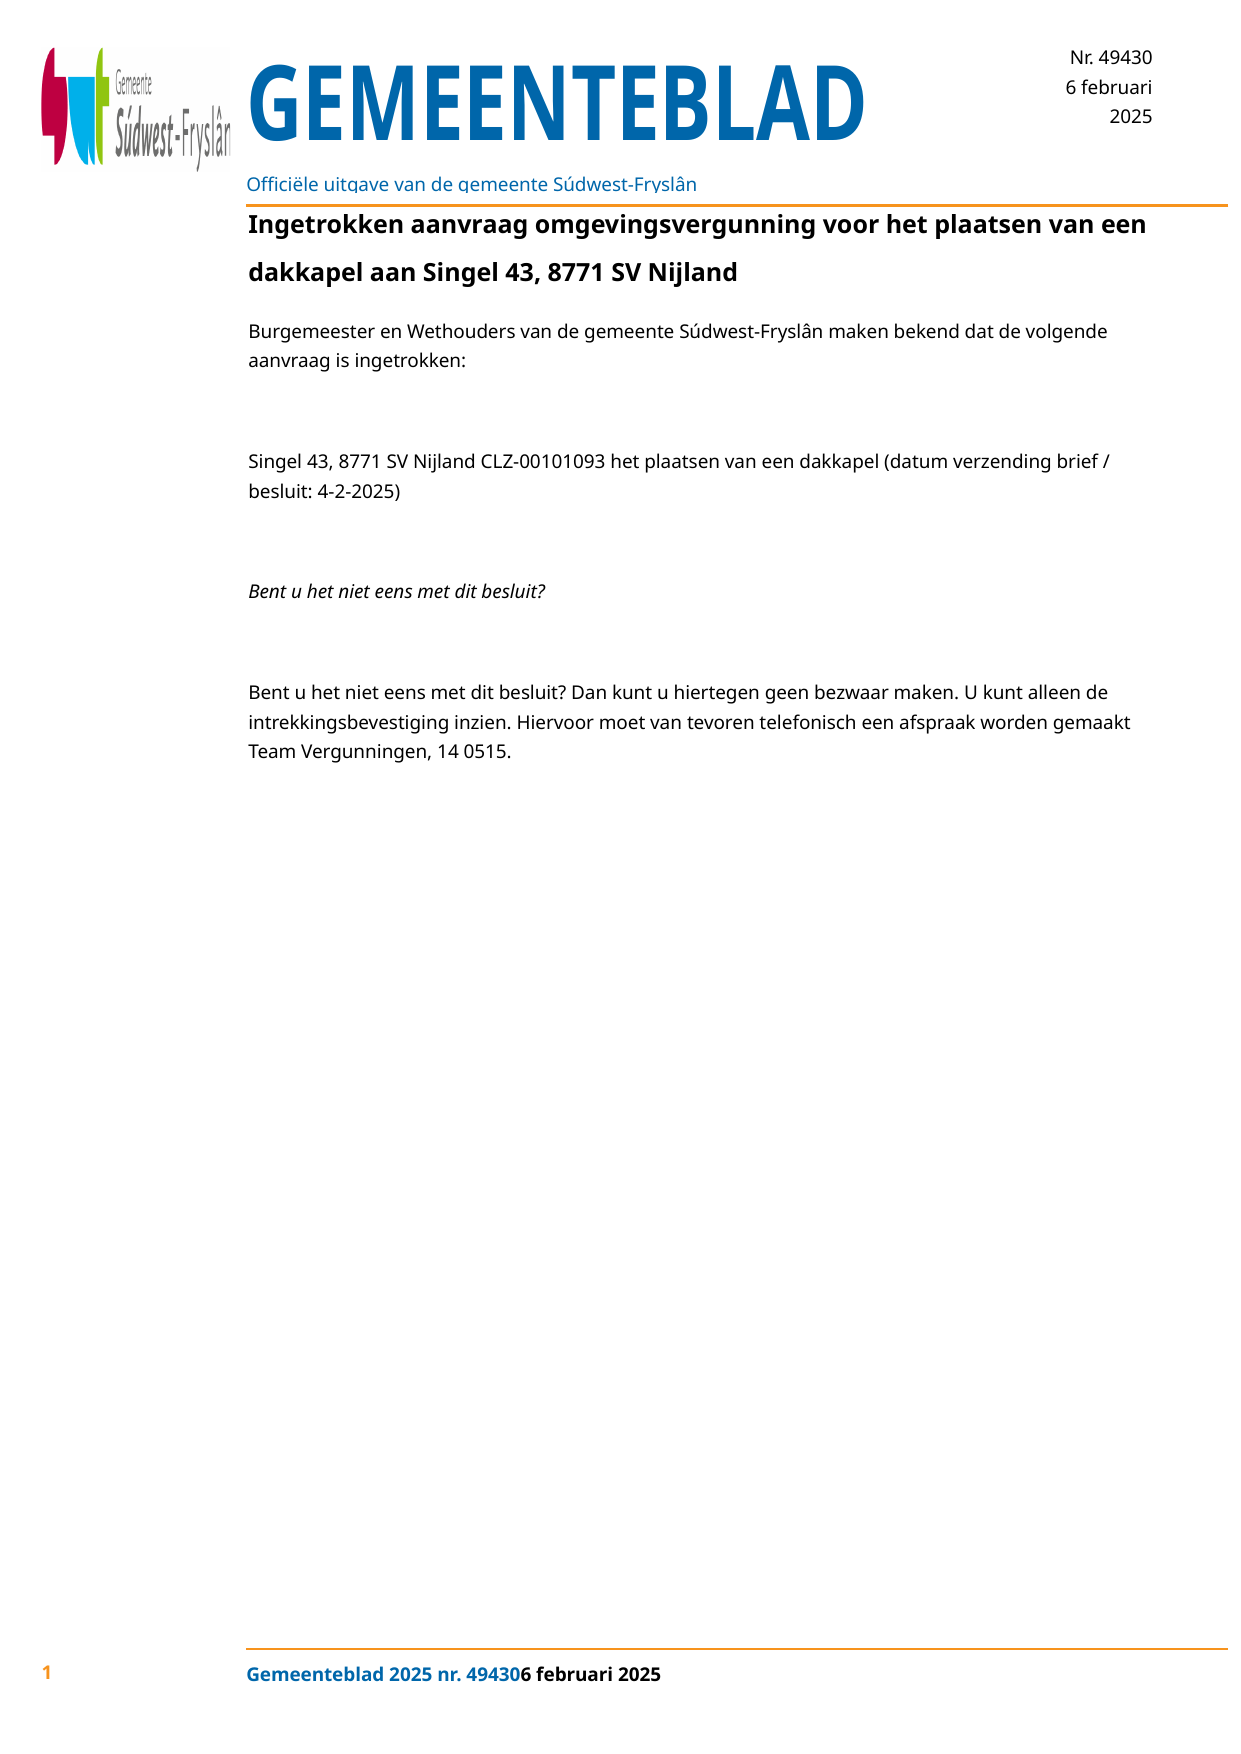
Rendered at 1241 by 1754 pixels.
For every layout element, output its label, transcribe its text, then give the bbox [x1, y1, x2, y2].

text Singel 43, 8771 SV Nijland CLZ-00101093 het plaatsen van een dakkapel (datum verzending brief / besluit: 4-2-2025) [248, 448, 1152, 504]
text Burgemeester en Wethouders van de gemeente Súdwest-Fryslân maken bekend dat de volgende aanvraag is ingetrokken: [248, 318, 1152, 373]
picture [41, 47, 231, 172]
text Bent u het niet eens met dit besluit? [248, 579, 1152, 604]
text Bent u het niet eens met dit besluit? Dan kunt u hiertegen geen bezwaar maken. U kunt alleen de intrekkingsbevestiging inzien. Hiervoor moet van tevoren telefonisch een afspraak worden gemaakt Team Vergunningen, 14 0515. [248, 679, 1152, 764]
text Ingetrokken aanvraag omgevingsvergunning voor het plaatsen van een dakkapel aan Singel 43, 8771 SV Nijland [248, 207, 1152, 288]
